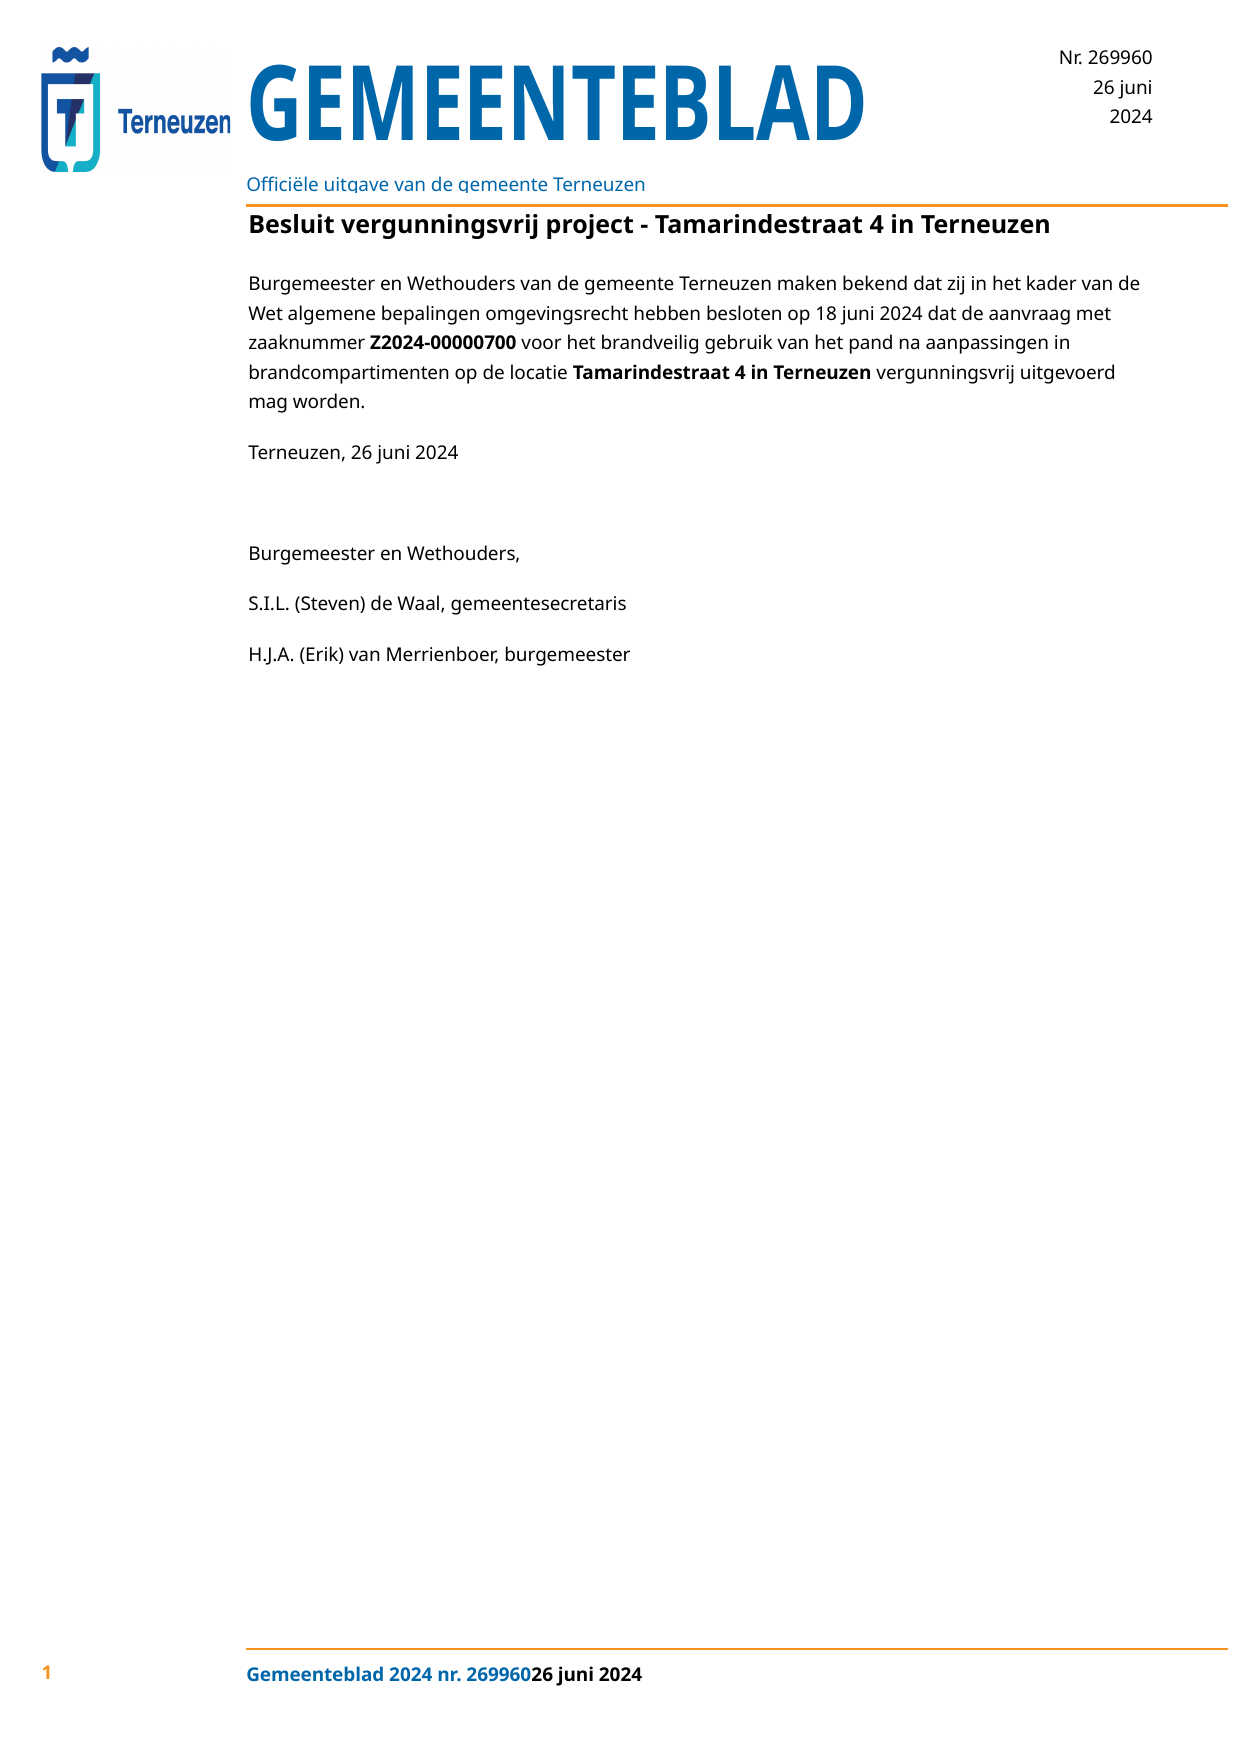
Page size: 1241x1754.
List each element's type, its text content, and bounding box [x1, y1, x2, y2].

text Burgemeester en Wethouders van de gemeente Terneuzen maken bekend dat zij in het kader van de Wet algemene bepalingen omgevingsrecht hebben besloten op 18 juni 2024 dat de aanvraag met zaaknummer Z2024-00000700 voor het brandveilig gebruik van het pand na aanpassingen in brandcompartimenten op de locatie Tamarindestraat 4 in Terneuzen vergunningsvrij uitgevoerd mag worden. [248, 270, 1152, 414]
text H.J.A. (Erik) van Merrienboer, burgemeester [248, 641, 1152, 666]
text Burgemeester en Wethouders, [248, 540, 1152, 566]
picture [41, 47, 231, 172]
text Besluit vergunningsvrij project - Tamarindestraat 4 in Terneuzen [248, 207, 1152, 241]
text Terneuzen, 26 juni 2024 [248, 439, 1152, 465]
text S.I.L. (Steven) de Waal, gemeentesecretaris [248, 590, 1152, 616]
